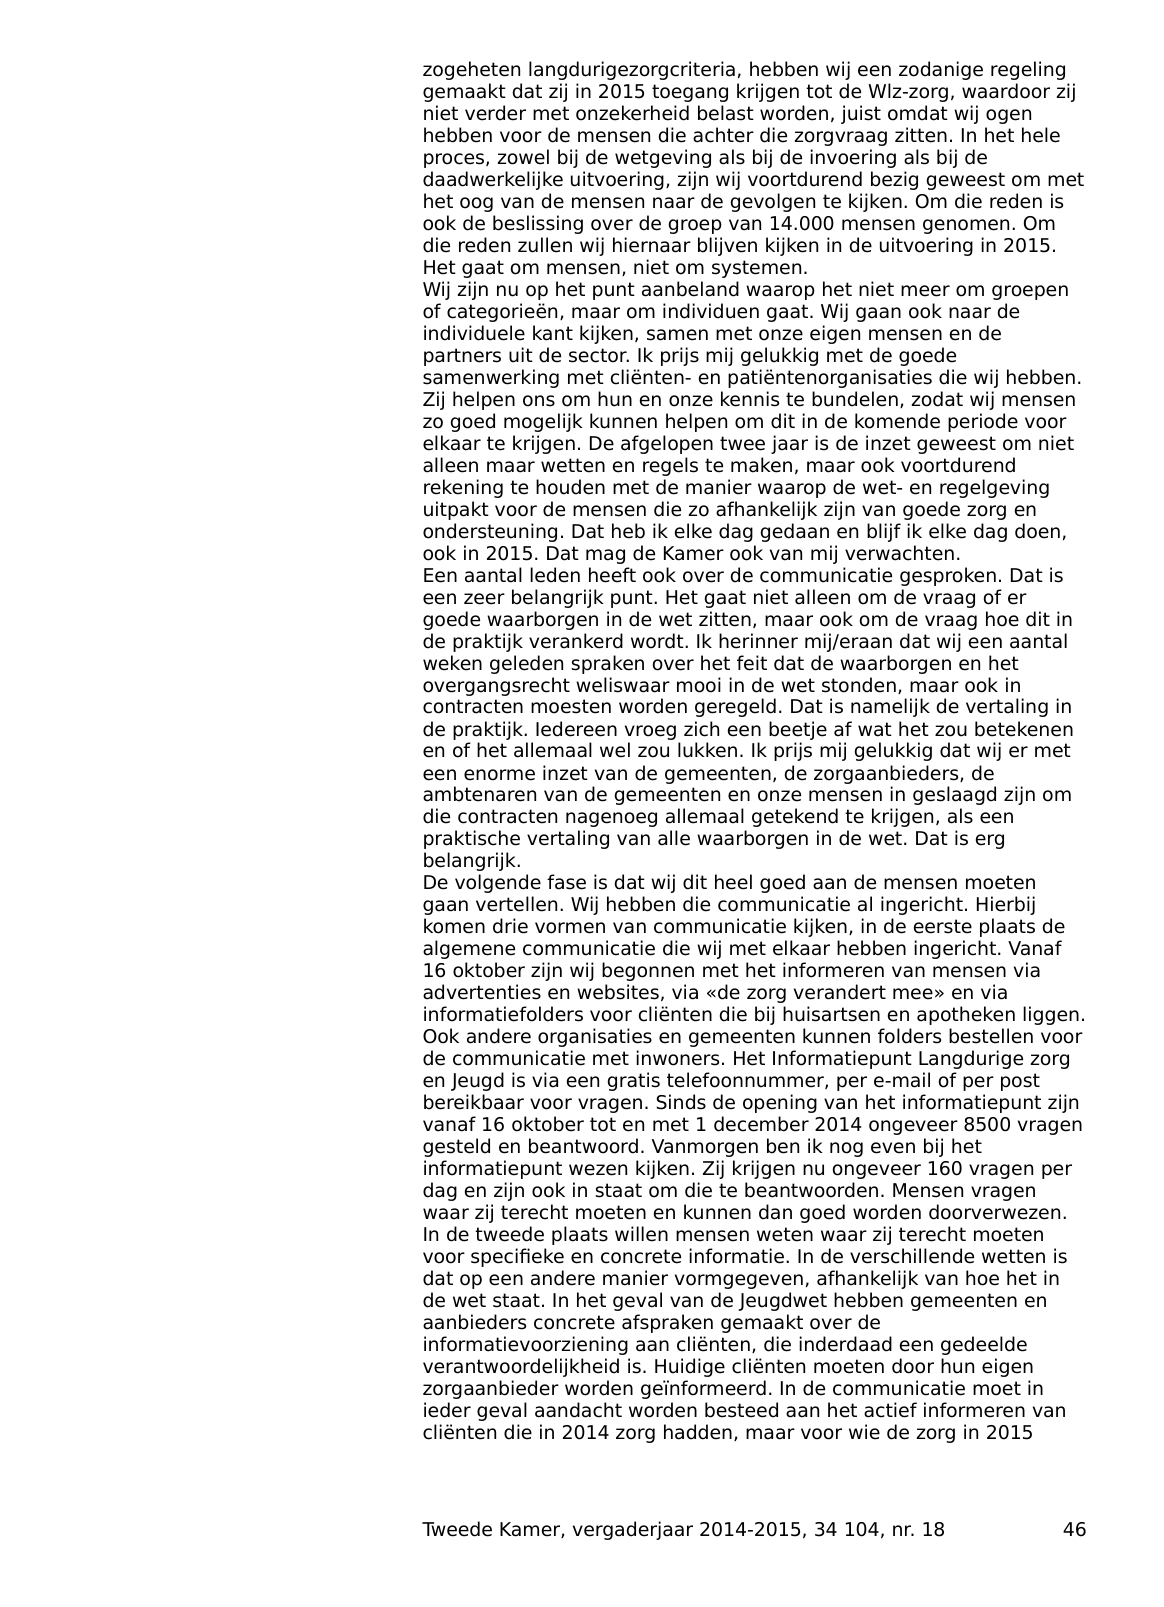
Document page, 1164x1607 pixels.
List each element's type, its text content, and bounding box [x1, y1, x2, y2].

text Een aantal leden heeft ook over de communicatie gesproken. Dat is een zeer belangrijk punt. Het gaat niet alleen om de vraag of er goede waarborgen in de wet zitten, maar ook om de vraag hoe dit in de praktijk verankerd wordt. Ik herinner mij/eraan dat wij een aantal weken geleden spraken over het feit dat de waarborgen en het overgangsrecht weliswaar mooi in de wet stonden, maar ook in contracten moesten worden geregeld. Dat is namelijk de vertaling in de praktijk. Iedereen vroeg zich een beetje af wat het zou betekenen en of het allemaal wel zou lukken. Ik prijs mij gelukkig dat wij er met een enorme inzet van de gemeenten, de zorgaanbieders, de ambtenaren van de gemeenten en onze mensen in geslaagd zijn om die contracten nagenoeg allemaal getekend te krijgen, als een praktische vertaling van alle waarborgen in de wet. Dat is erg belangrijk. [422, 564, 1087, 872]
text In de tweede plaats willen mensen weten waar zij terecht moeten voor specifieke en concrete informatie. In de verschillende wetten is dat op een andere manier vormgegeven, afhankelijk van hoe het in de wet staat. In het geval van de Jeugdwet hebben gemeenten en aanbieders concrete afspraken gemaakt over de informatievoorziening aan cliënten, die inderdaad een gedeelde verantwoordelijkheid is. Huidige cliënten moeten door hun eigen zorgaanbieder worden geïnformeerd. In de communicatie moet in ieder geval aandacht worden besteed aan het actief informeren van cliënten die in 2014 zorg hadden, maar voor wie de zorg in 2015 [422, 1224, 1087, 1444]
text De volgende fase is dat wij dit heel goed aan de mensen moeten gaan vertellen. Wij hebben die communicatie al ingericht. Hierbij komen drie vormen van communicatie kijken, in de eerste plaats de algemene communicatie die wij met elkaar hebben ingericht. Vanaf 16 oktober zijn wij begonnen met het informeren van mensen via advertenties en websites, via «de zorg verandert mee» en via informatiefolders voor cliënten die bij huisartsen en apotheken liggen. Ook andere organisaties en gemeenten kunnen folders bestellen voor de communicatie met inwoners. Het Informatiepunt Langdurige zorg en Jeugd is via een gratis telefoonnummer, per e-mail of per post bereikbaar voor vragen. Sinds de opening van het informatiepunt zijn vanaf 16 oktober tot en met 1 december 2014 ongeveer 8500 vragen gesteld en beantwoord. Vanmorgen ben ik nog even bij het informatiepunt wezen kijken. Zij krijgen nu ongeveer 160 vragen per dag en zijn ook in staat om die te beantwoorden. Mensen vragen waar zij terecht moeten en kunnen dan goed worden doorverwezen. [422, 872, 1087, 1224]
text zogeheten langdurigezorgcriteria, hebben wij een zodanige regeling gemaakt dat zij in 2015 toegang krijgen tot de Wlz-zorg, waardoor zij niet verder met onzekerheid belast worden, juist omdat wij ogen hebben voor de mensen die achter die zorgvraag zitten. In het hele proces, zowel bij de wetgeving als bij de invoering als bij de daadwerkelijke uitvoering, zijn wij voortdurend bezig geweest om met het oog van de mensen naar de gevolgen te kijken. Om die reden is ook de beslissing over de groep van 14.000 mensen genomen. Om die reden zullen wij hiernaar blijven kijken in de uitvoering in 2015. Het gaat om mensen, niet om systemen. [422, 59, 1087, 279]
text Wij zijn nu op het punt aanbeland waarop het niet meer om groepen of categorieën, maar om individuen gaat. Wij gaan ook naar de individuele kant kijken, samen met onze eigen mensen en de partners uit de sector. Ik prijs mij gelukkig met de goede samenwerking met cliënten- en patiëntenorganisaties die wij hebben. Zij helpen ons om hun en onze kennis te bundelen, zodat wij mensen zo goed mogelijk kunnen helpen om dit in de komende periode voor elkaar te krijgen. De afgelopen twee jaar is de inzet geweest om niet alleen maar wetten en regels te maken, maar ook voortdurend rekening te houden met de manier waarop de wet- en regelgeving uitpakt voor de mensen die zo afhankelijk zijn van goede zorg en ondersteuning. Dat heb ik elke dag gedaan en blijf ik elke dag doen, ook in 2015. Dat mag de Kamer ook van mij verwachten. [422, 279, 1087, 564]
